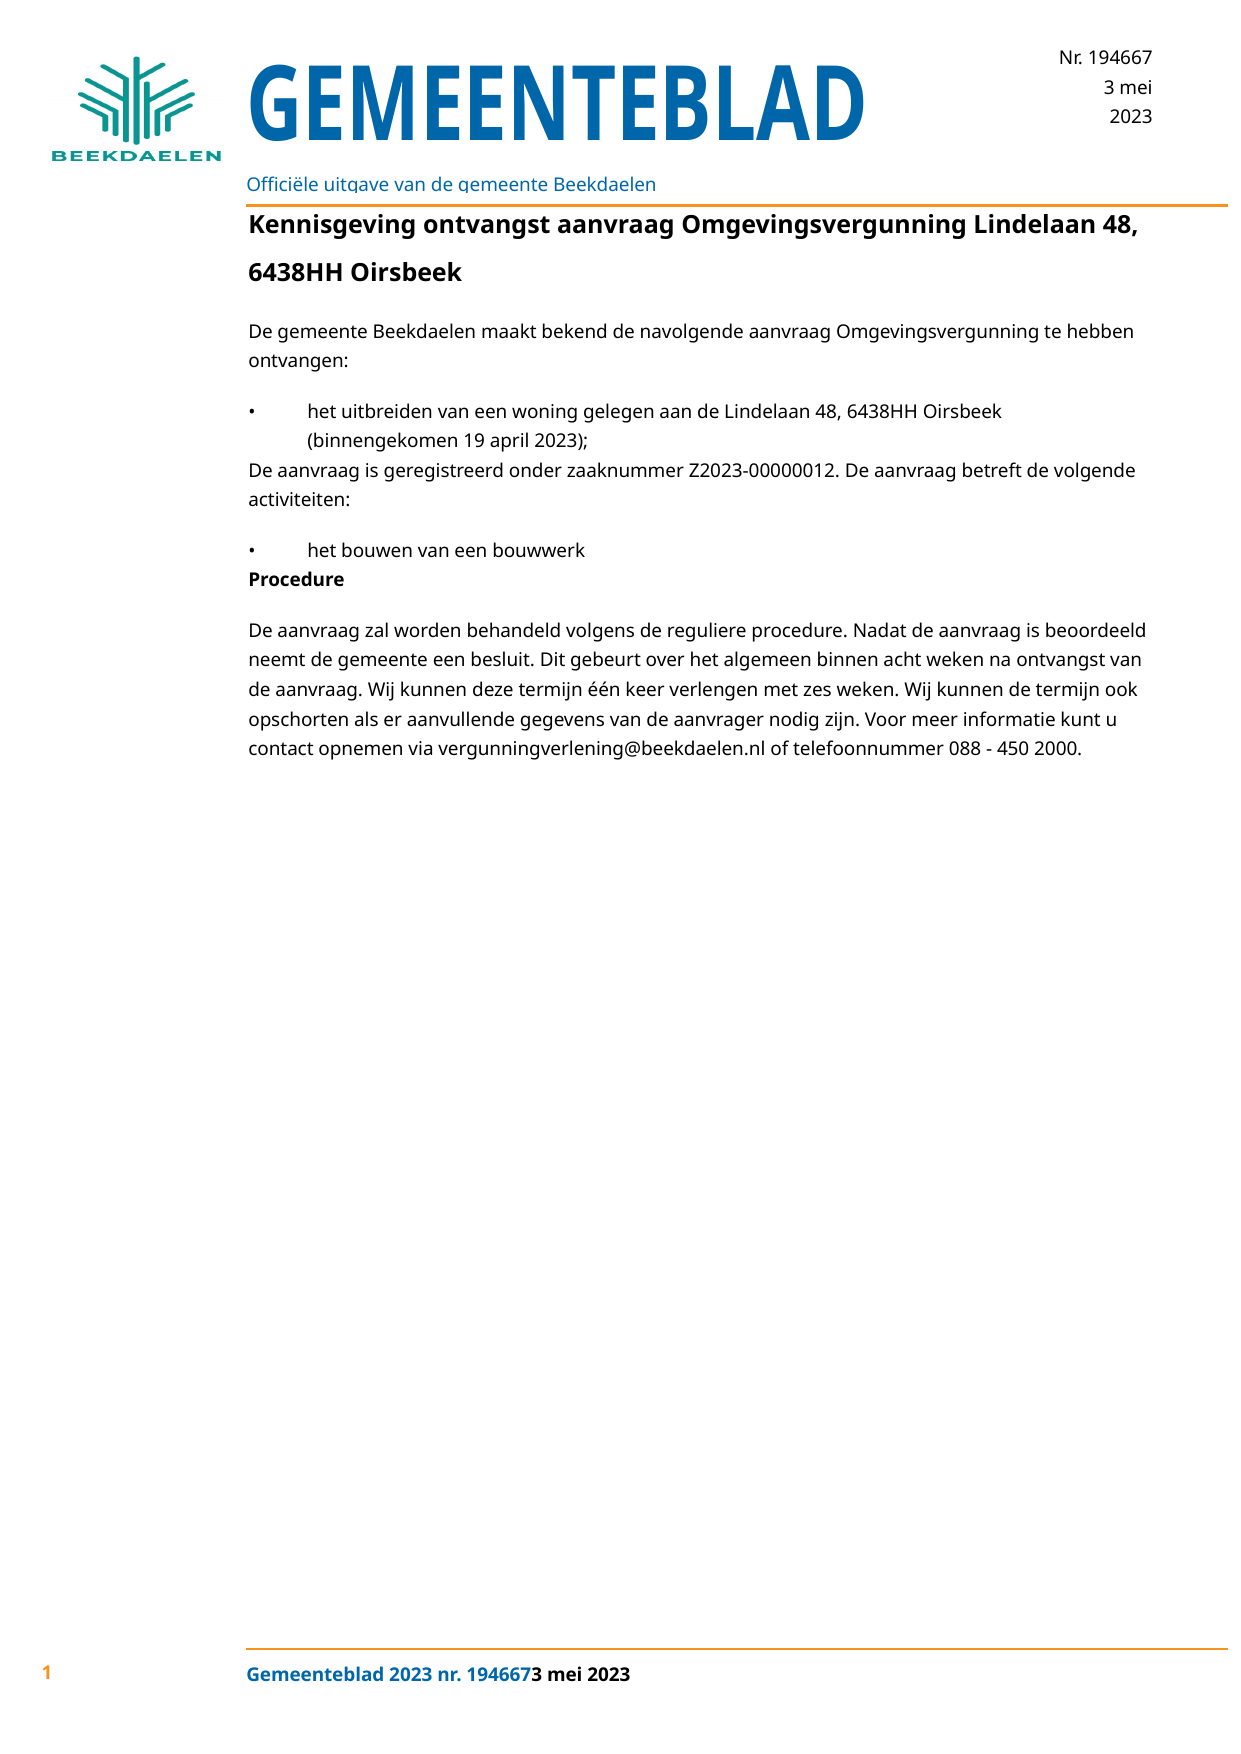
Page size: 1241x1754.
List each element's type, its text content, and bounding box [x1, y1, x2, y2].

picture [41, 47, 231, 172]
text De gemeente Beekdaelen maakt bekend de navolgende aanvraag Omgevingsvergunning te hebben ontvangen: [248, 318, 1152, 373]
list het uitbreiden van een woning gelegen aan de Lindelaan 48, 6438HH Oirsbeek (binnengekomen 19 april 2023); [248, 398, 1152, 453]
text Kennisgeving ontvangst aanvraag Omgevingsvergunning Lindelaan 48, 6438HH Oirsbeek [248, 207, 1152, 288]
text De aanvraag is geregistreerd onder zaaknummer Z2023-00000012. De aanvraag betreft de volgende activiteiten: [248, 457, 1152, 512]
list het bouwen van een bouwwerk [248, 537, 1152, 563]
text De aanvraag zal worden behandeld volgens de reguliere procedure. Nadat de aanvraag is beoordeeld neemt de gemeente een besluit. Dit gebeurt over het algemeen binnen acht weken na ontvangst van de aanvraag. Wij kunnen deze termijn één keer verlengen met zes weken. Wij kunnen de termijn ook opschorten als er aanvullende gegevens van de aanvrager nodig zijn. Voor meer informatie kunt u contact opnemen via vergunningverlening@beekdaelen.nl of telefoonnummer 088 - 450 2000. [248, 617, 1152, 761]
text Procedure [248, 567, 1152, 592]
